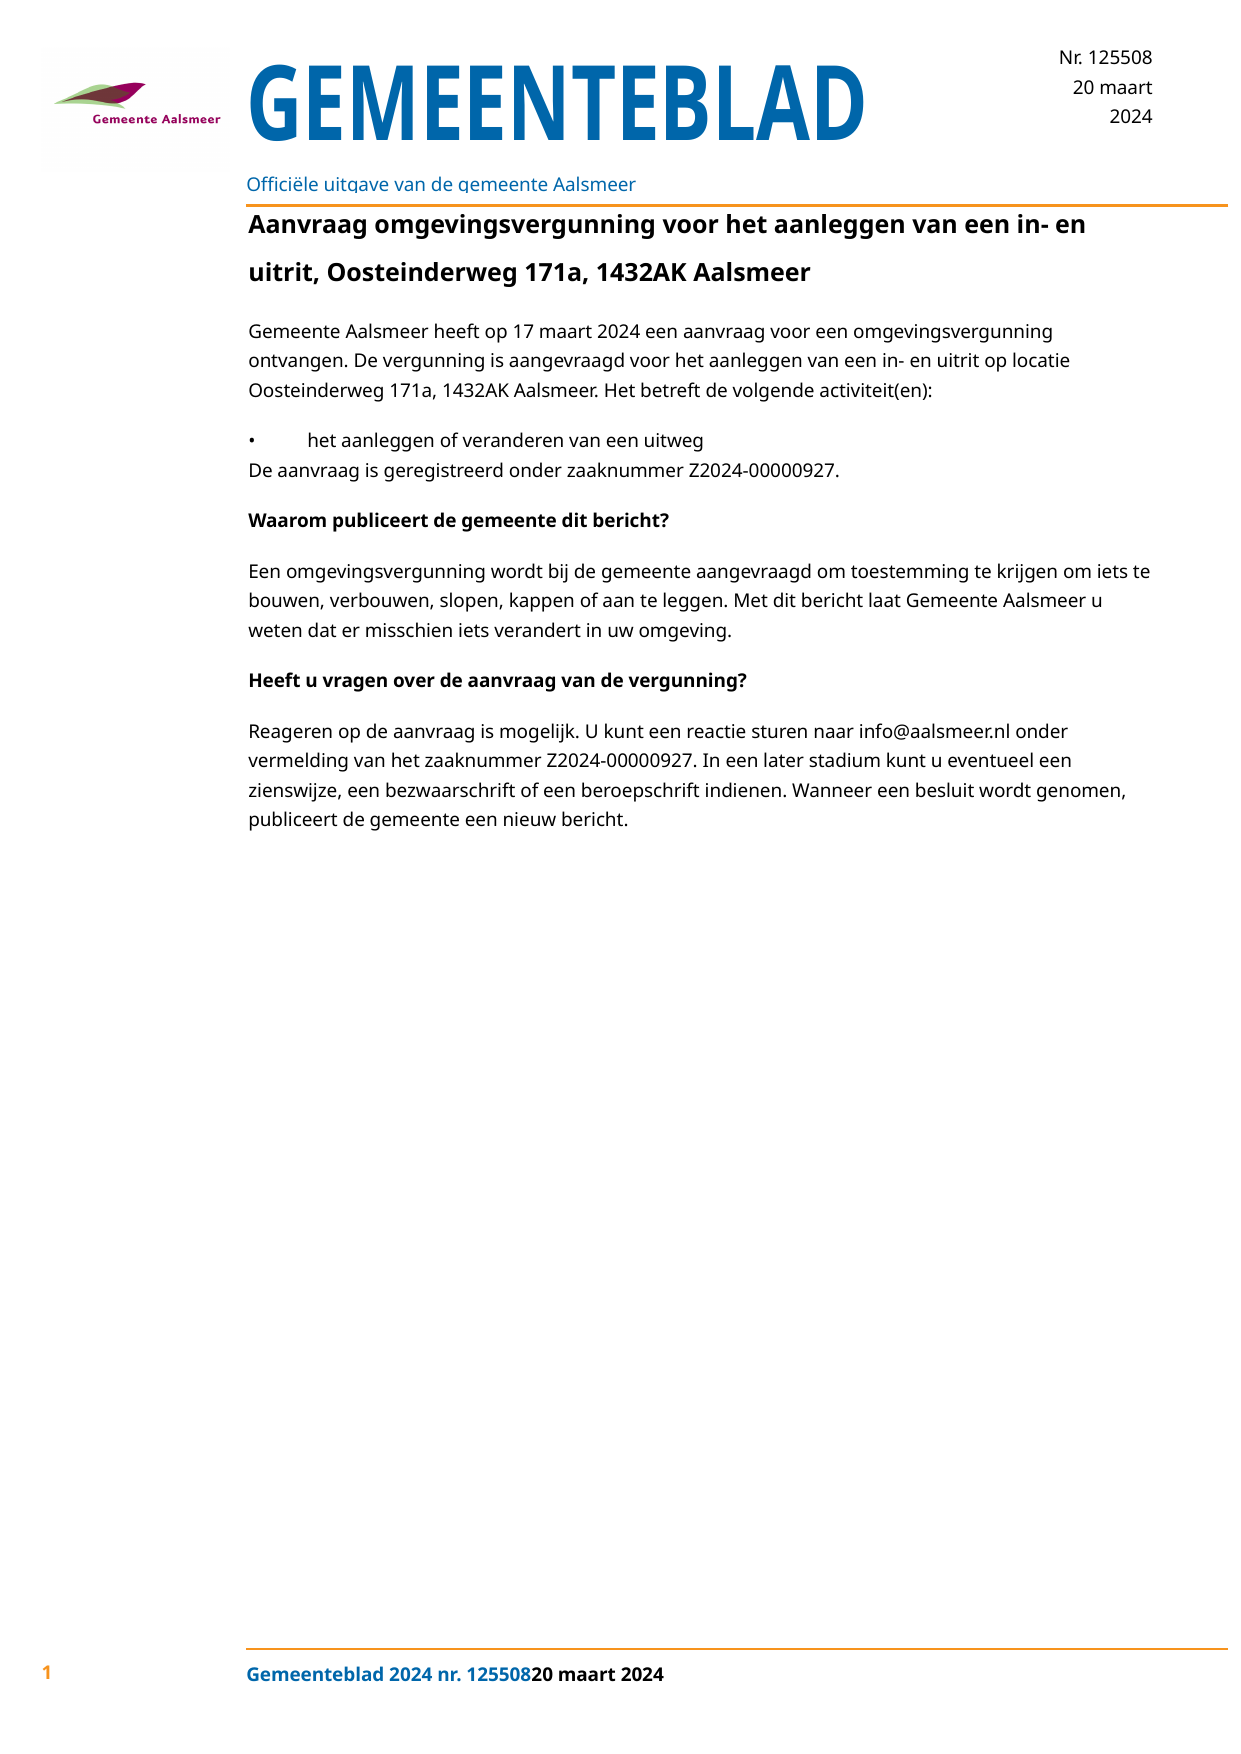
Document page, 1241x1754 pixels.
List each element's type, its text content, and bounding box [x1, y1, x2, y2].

text Reageren op de aanvraag is mogelijk. U kunt een reactie sturen naar info@aalsmeer.nl onder vermelding van het zaaknummer Z2024-00000927. In een later stadium kunt u eventueel een zienswijze, een bezwaarschrift of een beroepschrift indienen. Wanneer een besluit wordt genomen, publiceert de gemeente een nieuw bericht. [248, 718, 1152, 832]
text Gemeente Aalsmeer heeft op 17 maart 2024 een aanvraag voor een omgevingsvergunning ontvangen. De vergunning is aangevraagd voor het aanleggen van een in- en uitrit op locatie Oosteinderweg 171a, 1432AK Aalsmeer. Het betreft de volgende activiteit(en): [248, 318, 1152, 403]
text Heeft u vragen over de aanvraag van de vergunning? [248, 667, 1152, 693]
text De aanvraag is geregistreerd onder zaaknummer Z2024-00000927. [248, 457, 1152, 483]
picture [41, 47, 231, 172]
text Waarom publiceert de gemeente dit bericht? [248, 507, 1152, 533]
text Een omgevingsvergunning wordt bij de gemeente aangevraagd om toestemming te krijgen om iets te bouwen, verbouwen, slopen, kappen of aan te leggen. Met dit bericht laat Gemeente Aalsmeer u weten dat er misschien iets verandert in uw omgeving. [248, 558, 1152, 643]
list het aanleggen of veranderen van een uitweg [248, 427, 1152, 453]
text Aanvraag omgevingsvergunning voor het aanleggen van een in- en uitrit, Oosteinderweg 171a, 1432AK Aalsmeer [248, 207, 1152, 288]
